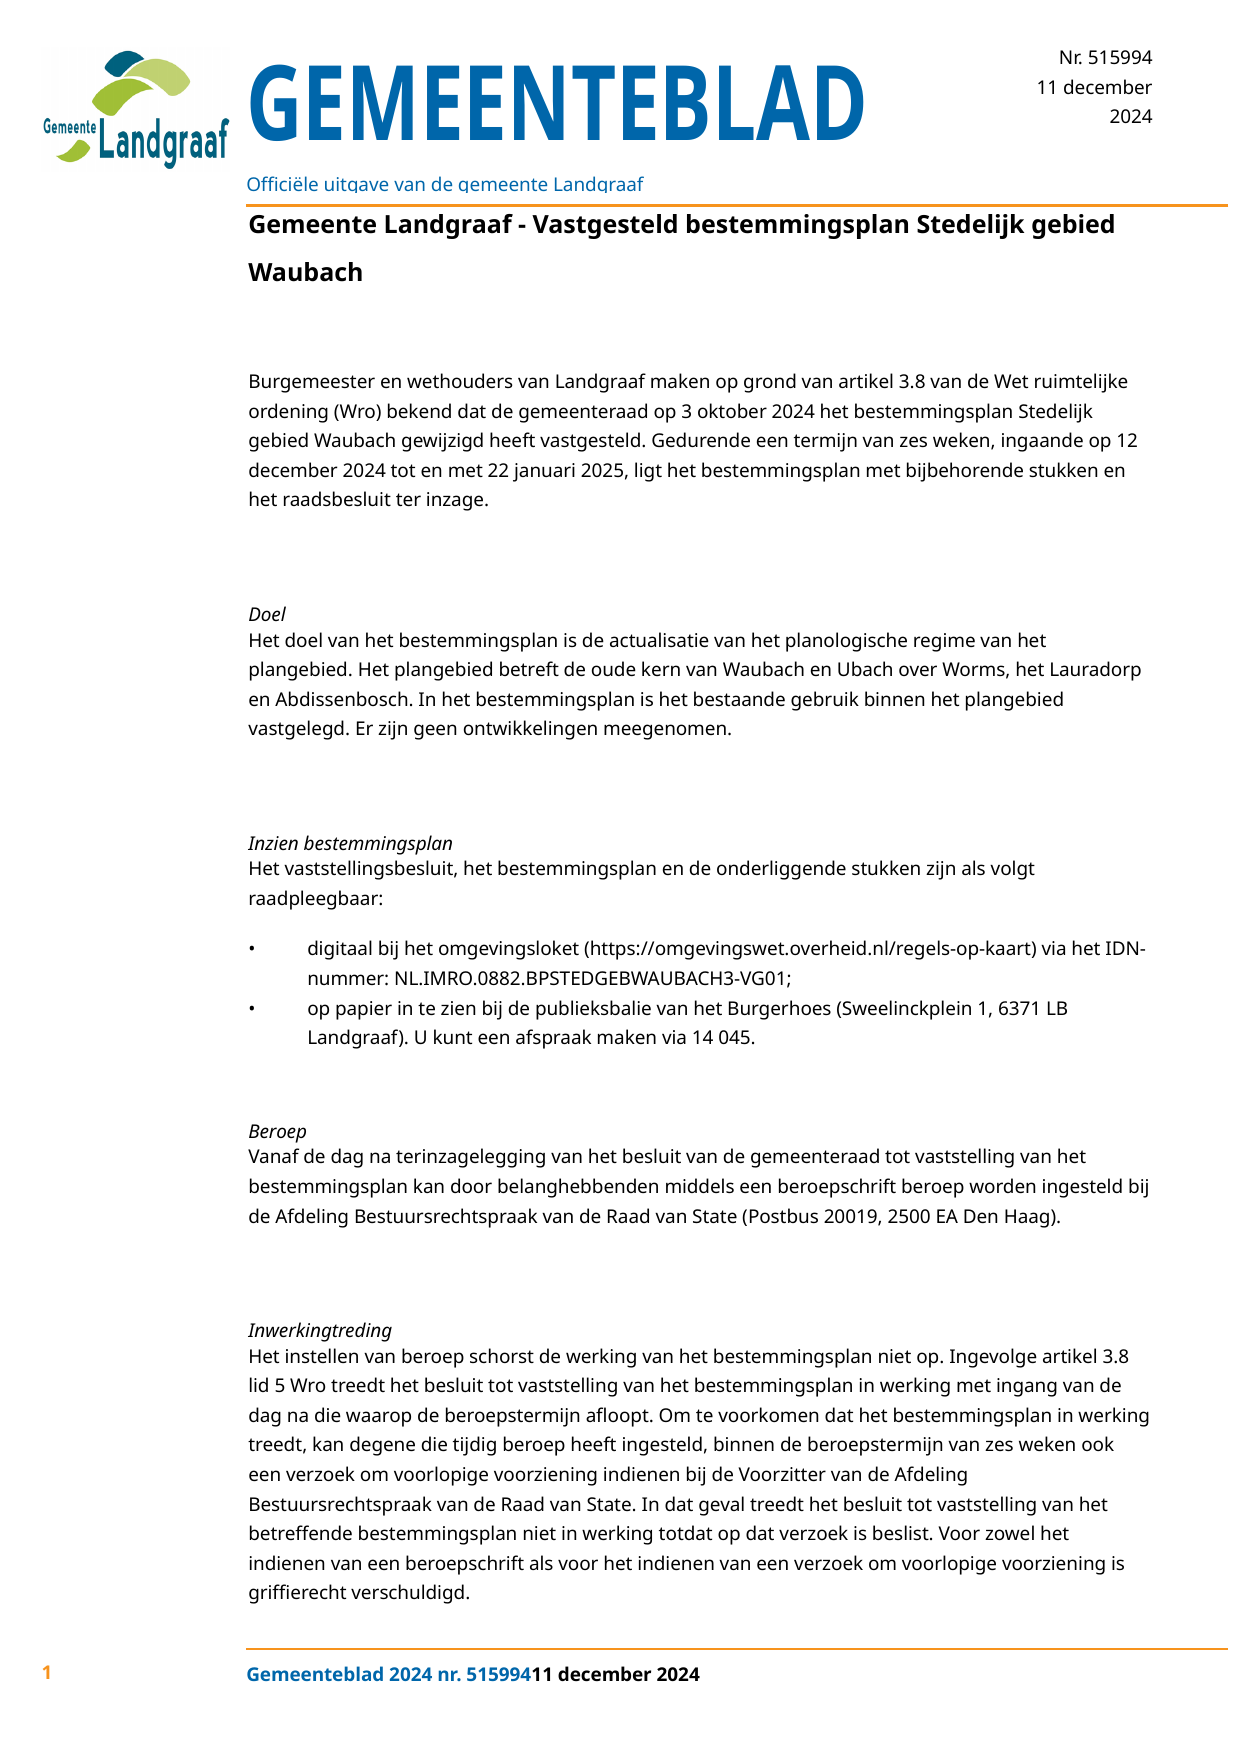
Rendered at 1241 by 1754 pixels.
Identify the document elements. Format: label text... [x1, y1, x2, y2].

text Het doel van het bestemmingsplan is de actualisatie van het planologische regime van het plangebied. Het plangebied betreft de oude kern van Waubach en Ubach over Worms, het Lauradorp en Abdissenbosch. In het bestemmingsplan is het bestaande gebruik binnen het plangebied vastgelegd. Er zijn geen ontwikkelingen meegenomen. [248, 627, 1152, 741]
list op papier in te zien bij de publieksbalie van het Burgerhoes (Sweelinckplein 1, 6371 LB Landgraaf). U kunt een afspraak maken via 14 045. [248, 995, 1152, 1050]
text Inwerkingtreding [248, 1317, 1152, 1343]
text Het vaststellingsbesluit, het bestemmingsplan en de onderliggende stukken zijn als volgt raadpleegbaar: [248, 856, 1152, 911]
list digitaal bij het omgevingsloket (https://omgevingswet.overheid.nl/regels-op-kaart) via het IDN-nummer: NL.IMRO.0882.BPSTEDGEBWAUBACH3-VG01; [248, 936, 1152, 991]
text Vanaf de dag na terinzagelegging van het besluit van de gemeenteraad tot vaststelling van het bestemmingsplan kan door belanghebbenden middels een beroepschrift beroep worden ingesteld bij de Afdeling Bestuursrechtspraak van de Raad van State (Postbus 20019, 2500 EA Den Haag). [248, 1144, 1152, 1228]
picture [41, 47, 231, 172]
text Het instellen van beroep schorst de werking van het bestemmingsplan niet op. Ingevolge artikel 3.8 lid 5 Wro treedt het besluit tot vaststelling van het bestemmingsplan in werking met ingang van de dag na die waarop de beroepstermijn afloopt. Om te voorkomen dat het bestemmingsplan in werking treedt, kan degene die tijdig beroep heeft ingesteld, binnen de beroepstermijn van zes weken ook een verzoek om voorlopige voorziening indienen bij de Voorzitter van de Afdeling Bestuursrechtspraak van de Raad van State. In dat geval treedt het besluit tot vaststelling van het betreffende bestemmingsplan niet in werking totdat op dat verzoek is beslist. Voor zowel het indienen van een beroepschrift als voor het indienen van een verzoek om voorlopige voorziening is griffierecht verschuldigd. [248, 1343, 1152, 1605]
text Burgemeester en wethouders van Landgraaf maken op grond van artikel 3.8 van de Wet ruimtelijke ordening (Wro) bekend dat de gemeenteraad op 3 oktober 2024 het bestemmingsplan Stedelijk gebied Waubach gewijzigd heeft vastgesteld. Gedurende een termijn van zes weken, ingaande op 12 december 2024 tot en met 22 januari 2025, ligt het bestemmingsplan met bijbehorende stukken en het raadsbesluit ter inzage. [248, 368, 1152, 512]
text Beroep [248, 1118, 1152, 1144]
text Gemeente Landgraaf - Vastgesteld bestemmingsplan Stedelijk gebied Waubach [248, 207, 1152, 288]
text Inzien bestemmingsplan [248, 830, 1152, 856]
text Doel [248, 601, 1152, 627]
